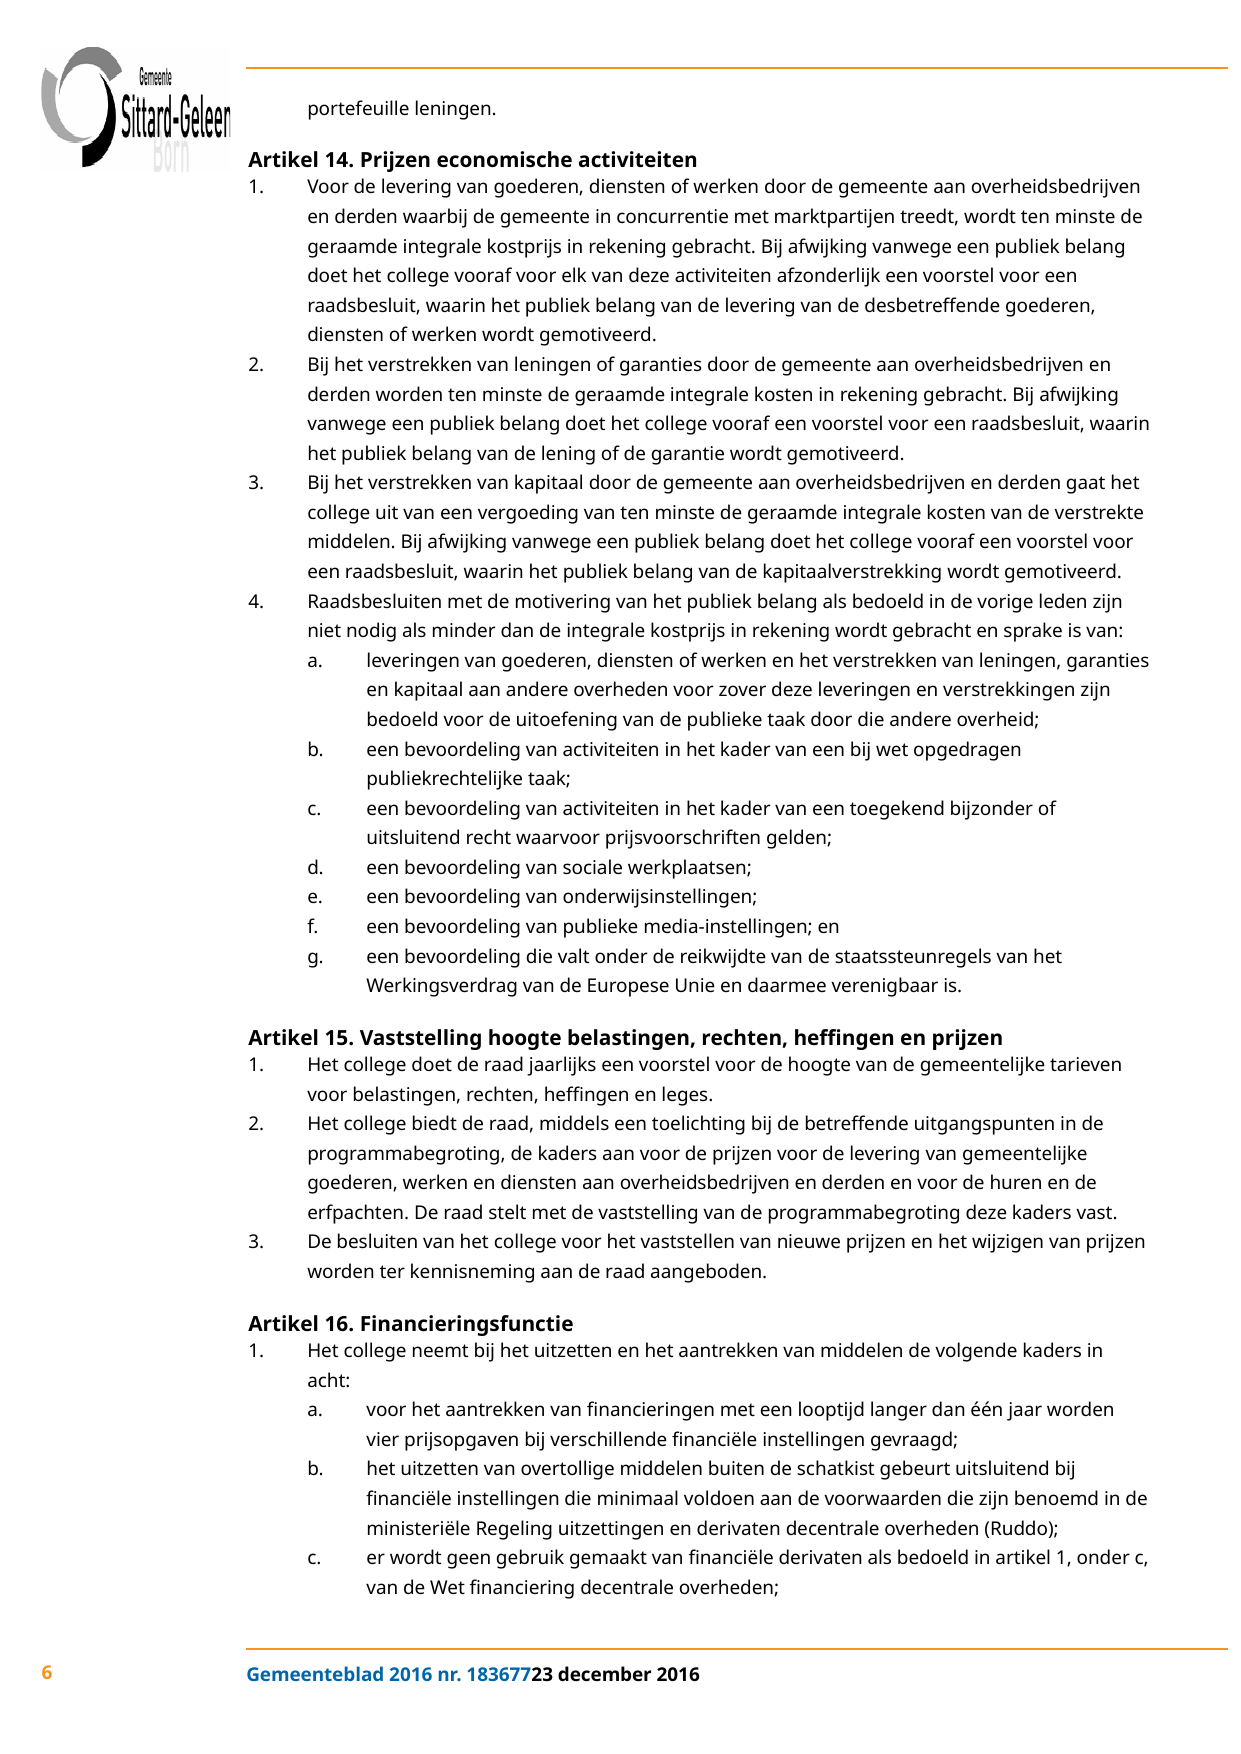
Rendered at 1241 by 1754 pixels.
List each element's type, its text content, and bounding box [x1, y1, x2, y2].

list Voor de levering van goederen, diensten of werken door de gemeente aan overheidsbedrijven en derden waarbij de gemeente in concurrentie met marktpartijen treedt, wordt ten minste de geraamde integrale kostprijs in rekening gebracht. Bij afwijking vanwege een publiek belang doet het college vooraf voor elk van deze activiteiten afzonderlijk een voorstel voor een raadsbesluit, waarin het publiek belang van de levering van de desbetreffende goederen, diensten of werken wordt gemotiveerd. [248, 174, 1152, 347]
text Artikel 16. Financieringsfunctie [248, 1309, 1152, 1337]
text Artikel 14. Prijzen economische activiteiten [248, 145, 1152, 174]
list voor het aantrekken van financieringen met een looptijd langer dan één jaar worden vier prijsopgaven bij verschillende financiële instellingen gevraagd; [307, 1396, 1152, 1452]
list De besluiten van het college voor het vaststellen van nieuwe prijzen en het wijzigen van prijzen worden ter kennisneming aan de raad aangeboden. [248, 1229, 1152, 1284]
list Bij het verstrekken van leningen of garanties door de gemeente aan overheidsbedrijven en derden worden ten minste de geraamde integrale kosten in rekening gebracht. Bij afwijking vanwege een publiek belang doet het college vooraf een voorstel voor een raadsbesluit, waarin het publiek belang van de lening of de garantie wordt gemotiveerd. [248, 351, 1152, 466]
list een bevoordeling van activiteiten in het kader van een bij wet opgedragen publiekrechtelijke taak; [307, 736, 1152, 791]
list een bevoordeling van onderwijsinstellingen; [307, 884, 1152, 909]
list portefeuille leningen. [248, 95, 1152, 121]
list een bevoordeling van publieke media-instellingen; en [307, 913, 1152, 939]
list Raadsbesluiten met de motivering van het publiek belang als bedoeld in de vorige leden zijn niet nodig als minder dan de integrale kostprijs in rekening wordt gebracht en sprake is van: [248, 588, 1152, 643]
list een bevoordeling van activiteiten in het kader van een toegekend bijzonder of uitsluitend recht waarvoor prijsvoorschriften gelden; [307, 795, 1152, 850]
list het uitzetten van overtollige middelen buiten de schatkist gebeurt uitsluitend bij financiële instellingen die minimaal voldoen aan de voorwaarden die zijn benoemd in de ministeriële Regeling uitzettingen en derivaten decentrale overheden (Ruddo); [307, 1456, 1152, 1540]
list leveringen van goederen, diensten of werken en het verstrekken van leningen, garanties en kapitaal aan andere overheden voor zover deze leveringen en verstrekkingen zijn bedoeld voor de uitoefening van de publieke taak door die andere overheid; [307, 647, 1152, 732]
list een bevoordeling die valt onder de reikwijdte van de staatssteunregels van het Werkingsverdrag van de Europese Unie en daarmee verenigbaar is. [307, 943, 1152, 998]
list Het college neemt bij het uitzetten en het aantrekken van middelen de volgende kaders in acht: [248, 1337, 1152, 1392]
list een bevoordeling van sociale werkplaatsen; [307, 854, 1152, 880]
list er wordt geen gebruik gemaakt van financiële derivaten als bedoeld in artikel 1, onder c, van de Wet financiering decentrale overheden; [307, 1544, 1152, 1599]
text Artikel 15. Vaststelling hoogte belastingen, rechten, heffingen en prijzen [248, 1023, 1152, 1051]
list Het college biedt de raad, middels een toelichting bij de betreffende uitgangspunten in de programmabegroting, de kaders aan voor de prijzen voor de levering van gemeentelijke goederen, werken en diensten aan overheidsbedrijven en derden en voor de huren en de erfpachten. De raad stelt met de vaststelling van de programmabegroting deze kaders vast. [248, 1110, 1152, 1225]
picture [41, 47, 231, 172]
list Bij het verstrekken van kapitaal door de gemeente aan overheidsbedrijven en derden gaat het college uit van een vergoeding van ten minste de geraamde integrale kosten van de verstrekte middelen. Bij afwijking vanwege een publiek belang doet het college vooraf een voorstel voor een raadsbesluit, waarin het publiek belang van de kapitaalverstrekking wordt gemotiveerd. [248, 469, 1152, 584]
list Het college doet de raad jaarlijks een voorstel voor de hoogte van de gemeentelijke tarieven voor belastingen, rechten, heffingen en leges. [248, 1051, 1152, 1107]
